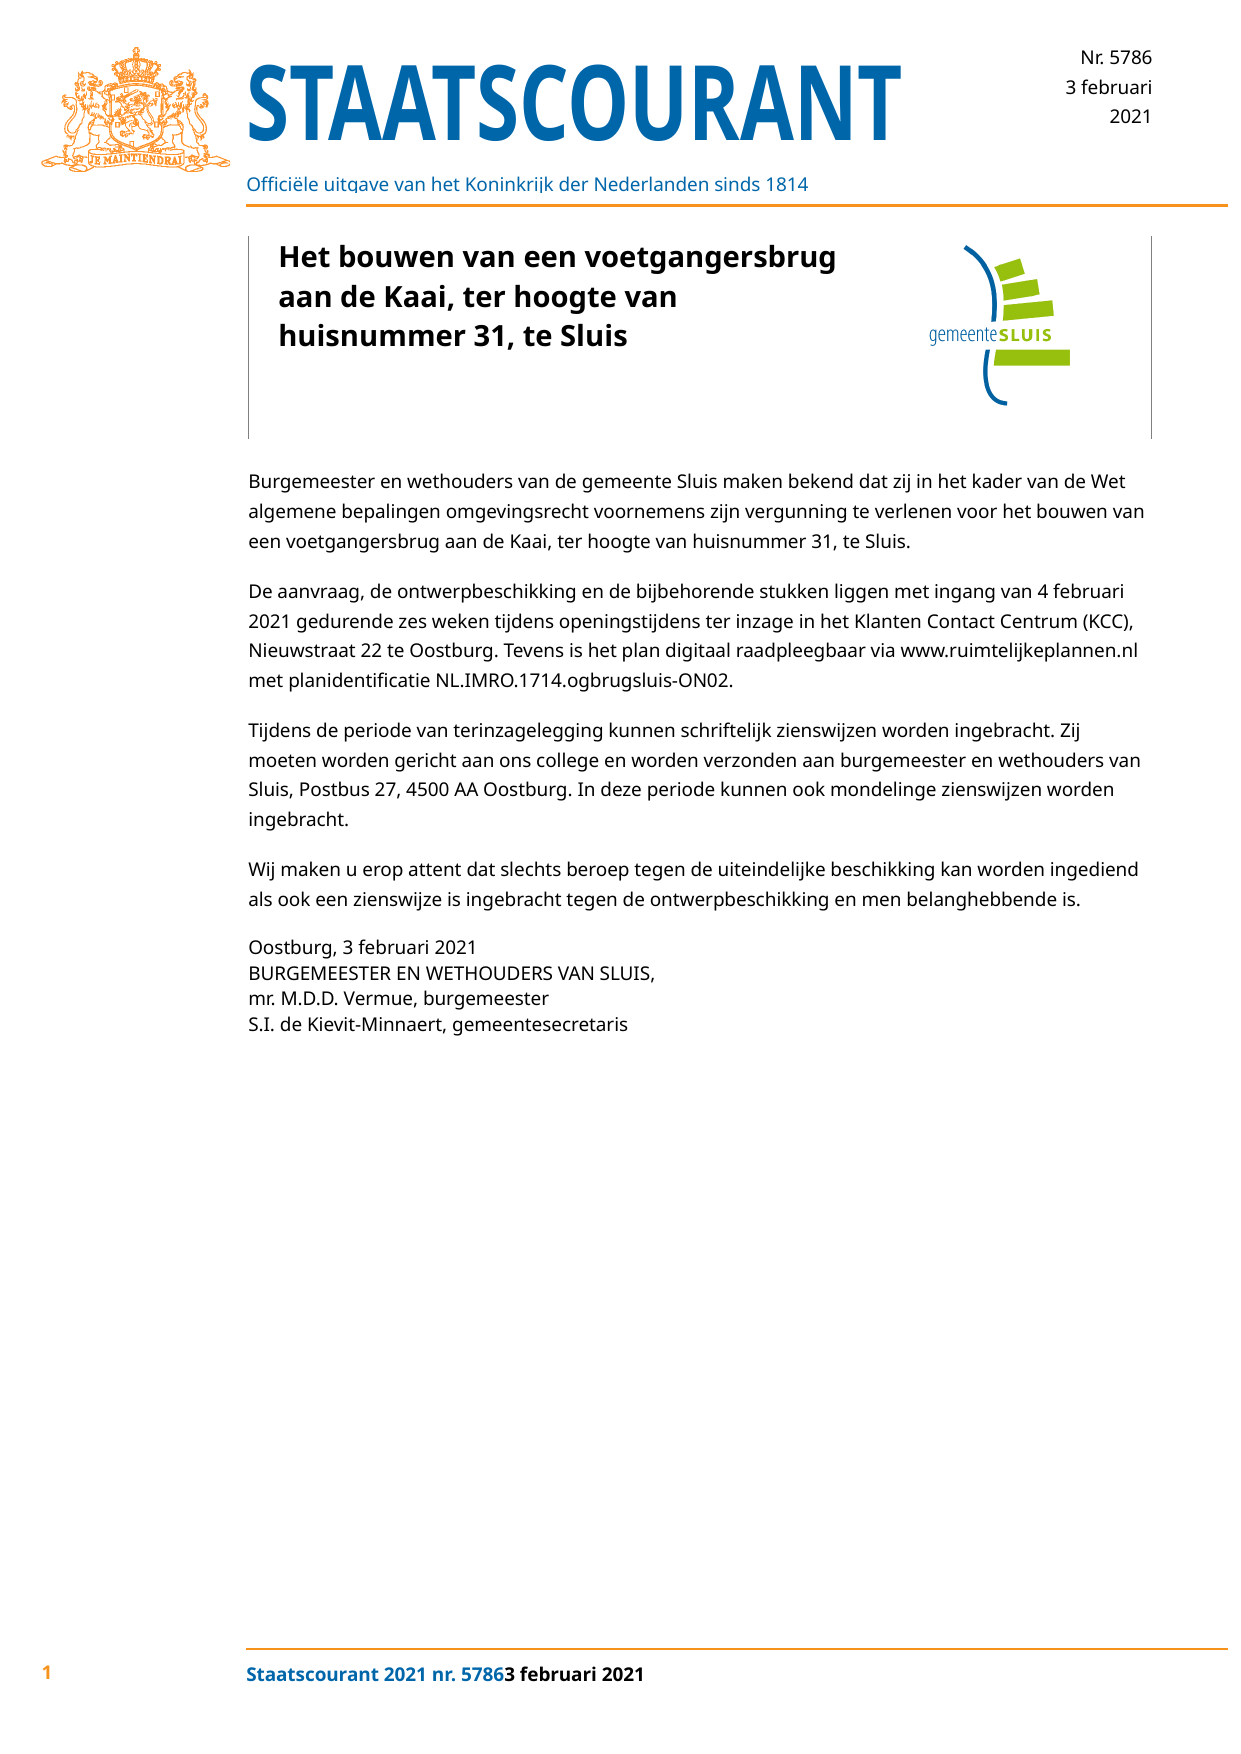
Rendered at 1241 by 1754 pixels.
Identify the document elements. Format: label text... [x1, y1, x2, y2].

text Oostburg, 3 februari 2021 [248, 934, 1152, 960]
text mr. M.D.D. Vermue, burgemeester [248, 985, 1152, 1011]
table_header [1090, 236, 1151, 413]
table_header [850, 236, 912, 413]
text Wij maken u erop attent dat slechts beroep tegen de uiteindelijke beschikking kan worden ingediend als ook een zienswijze is ingebracht tegen de ontwerpbeschikking en men belanghebbende is. [248, 857, 1152, 912]
picture [912, 236, 1090, 414]
text S.I. de Kievit-Minnaert, gemeentesecretaris [248, 1011, 1152, 1037]
text Burgemeester en wethouders van de gemeente Sluis maken bekend dat zij in het kader van de Wet algemene bepalingen omgevingsrecht voornemens zijn vergunning te verlenen voor het bouwen van een voetgangersbrug aan de Kaai, ter hoogte van huisnummer 31, te Sluis. [248, 469, 1152, 553]
table_header [850, 414, 1151, 439]
picture [41, 47, 231, 172]
text Tijdens de periode van terinzagelegging kunnen schriftelijk zienswijzen worden ingebracht. Zij moeten worden gericht aan ons college en worden verzonden aan burgemeester en wethouders van Sluis, Postbus 27, 4500 AA Oostburg. In deze periode kunnen ook mondelinge zienswijzen worden ingebracht. [248, 717, 1152, 832]
text De aanvraag, de ontwerpbeschikking en de bijbehorende stukken liggen met ingang van 4 februari 2021 gedurende zes weken tijdens openingstijdens ter inzage in het Klanten Contact Centrum (KCC), Nieuwstraat 22 te Oostburg. Tevens is het plan digitaal raadpleegbaar via www.ruimtelijkeplannen.nl met planidentificatie NL.IMRO.1714.ogbrugsluis-ON02. [248, 578, 1152, 693]
text BURGEMEESTER EN WETHOUDERS VAN SLUIS, [248, 960, 1152, 985]
table_header Het bouwen van een voetgangersbrug aan de Kaai, ter hoogte van huisnummer 31, te Sluis [249, 236, 850, 439]
